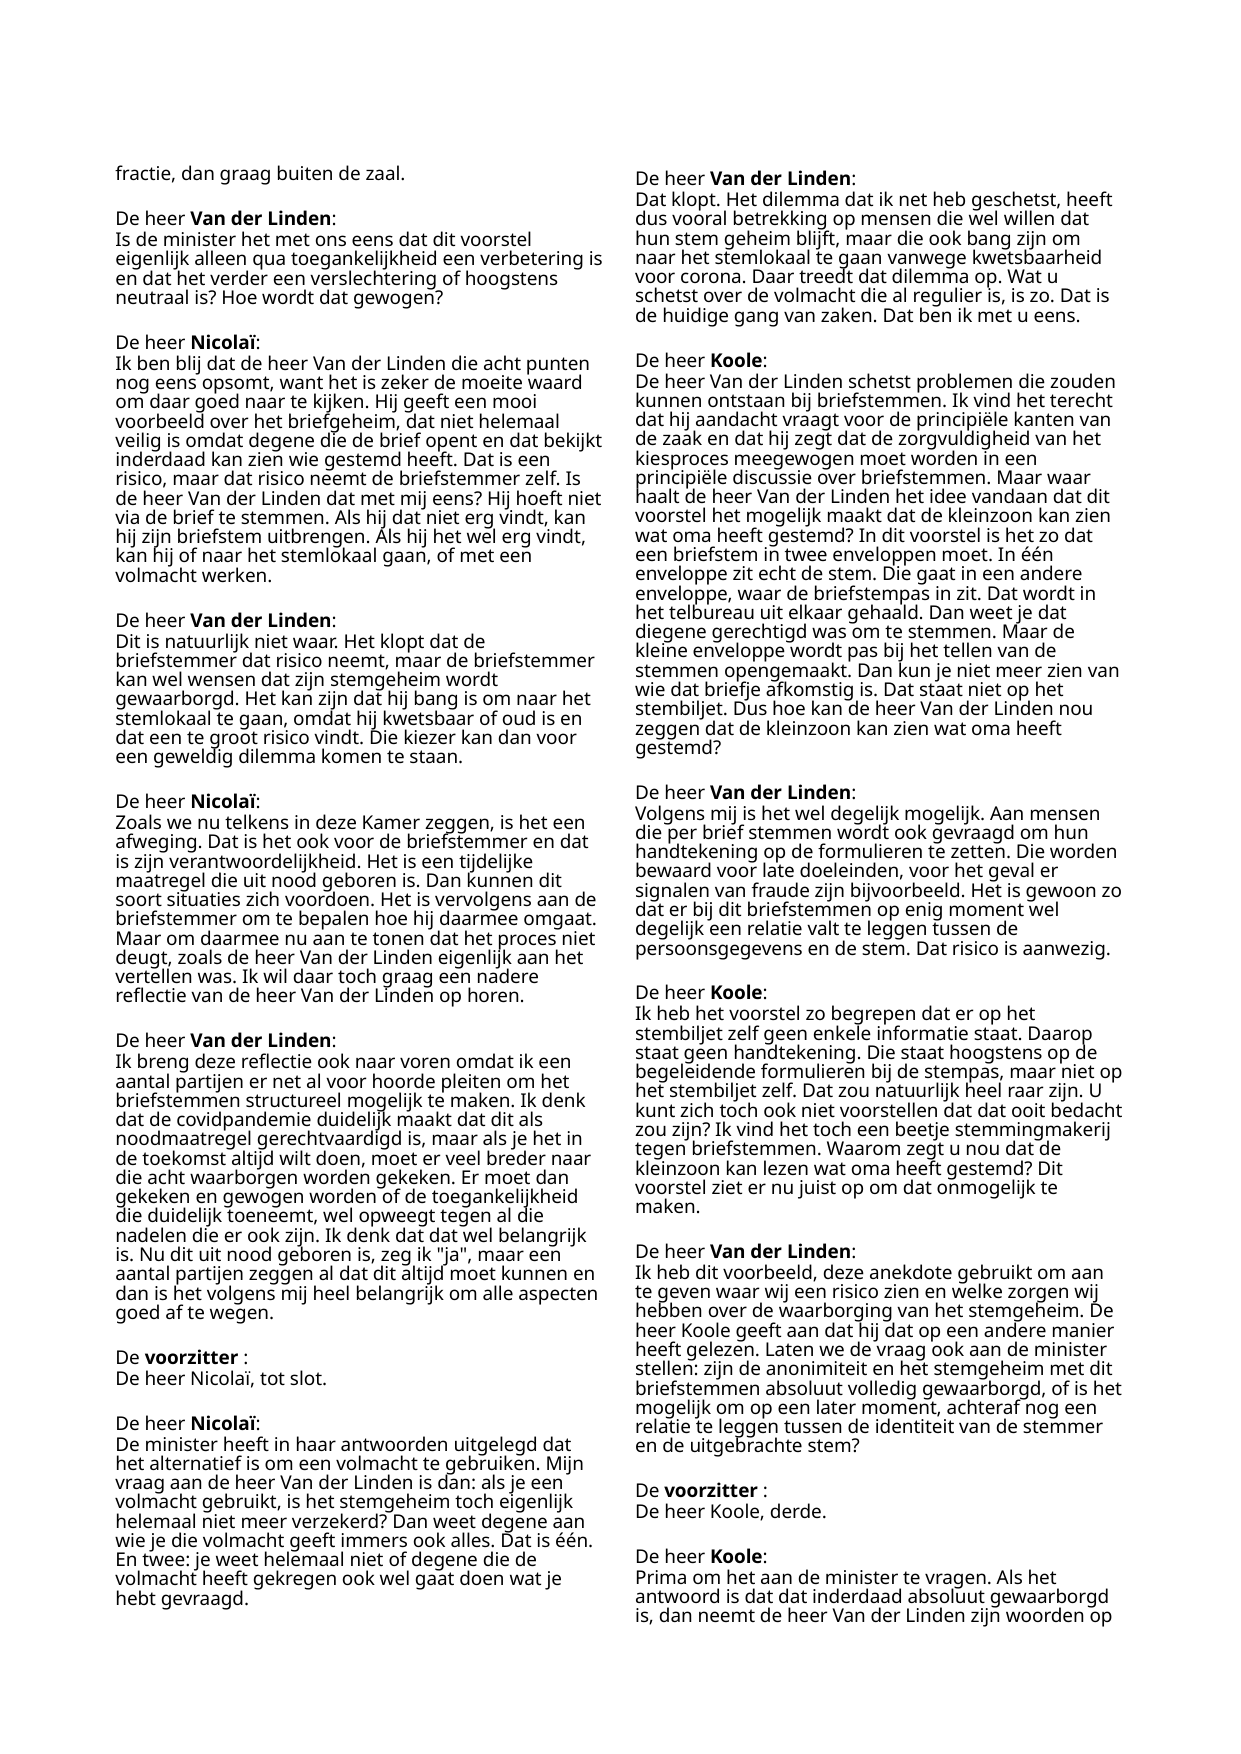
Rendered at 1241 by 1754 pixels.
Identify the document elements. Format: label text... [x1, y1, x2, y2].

text Ik heb het voorstel zo begrepen dat er op het stembiljet zelf geen enkele informatie staat. Daarop staat geen handtekening. Die staat hoogstens op de begeleidende formulieren bij de stempas, maar niet op het stembiljet zelf. Dat zou natuurlijk heel raar zijn. U kunt zich toch ook niet voorstellen dat dat ooit bedacht zou zijn? Ik vind het toch een beetje stemmingmakerij tegen briefstemmen. Waarom zegt u nou dat de kleinzoon kan lezen wat oma heeft gestemd? Dit voorstel ziet er nu juist op om dat onmogelijk te maken. [635, 1005, 1125, 1217]
text De heer Van der Linden: [635, 1238, 1125, 1264]
text De heer Koole: [635, 979, 1125, 1005]
text De heer Van der Linden: [115, 205, 605, 231]
text Prima om het aan de minister te vragen. Als het antwoord is dat dat inderdaad absoluut gewaarborgd is, dan neemt de heer Van der Linden zijn woorden op [635, 1569, 1125, 1627]
text Volgens mij is het wel degelijk mogelijk. Aan mensen die per brief stemmen wordt ook gevraagd om hun handtekening op de formulieren te zetten. Die worden bewaard voor late doeleinden, voor het geval er signalen van fraude zijn bijvoorbeeld. Het is gewoon zo dat er bij dit briefstemmen op enig moment wel degelijk een relatie valt te leggen tussen de persoonsgegevens en de stem. Dat risico is aanwezig. [635, 804, 1125, 959]
text De heer Koole, derde. [635, 1503, 1125, 1522]
text De heer Van der Linden: [115, 607, 605, 633]
text De heer Nicolaï: [115, 1410, 605, 1436]
text De heer Van der Linden: [115, 1028, 605, 1053]
text De heer Koole: [635, 1543, 1125, 1569]
text De heer Nicolaï: [115, 788, 605, 814]
text De voorzitter : [115, 1344, 605, 1370]
text Ik breng deze reflectie ook naar voren omdat ik een aantal partijen er net al voor hoorde pleiten om het briefstemmen structureel mogelijk te maken. Ik denk dat de covidpandemie duidelijk maakt dat dit als noodmaatregel gerechtvaardigd is, maar als je het in de toekomst altijd wilt doen, moet er veel breder naar die acht waarborgen worden gekeken. Er moet dan gekeken en gewogen worden of de toegankelijkheid die duidelijk toeneemt, wel opweegt tegen al die nadelen die er ook zijn. Ik denk dat dat wel belangrijk is. Nu dit uit nood geboren is, zeg ik "ja", maar een aantal partijen zeggen al dat dit altijd moet kunnen en dan is het volgens mij heel belangrijk om alle aspecten goed af te wegen. [115, 1053, 605, 1323]
text De voorzitter : [635, 1477, 1125, 1503]
text fractie, dan graag buiten de zaal. [115, 165, 605, 184]
text De heer Koole: [635, 347, 1125, 373]
text Zoals we nu telkens in deze Kamer zeggen, is het een afweging. Dat is het ook voor de briefstemmer en dat is zijn verantwoordelijkheid. Het is een tijdelijke maatregel die uit nood geboren is. Dan kunnen dit soort situaties zich voordoen. Het is vervolgens aan de briefstemmer om te bepalen hoe hij daarmee omgaat. Maar om daarmee nu aan te tonen dat het proces niet deugt, zoals de heer Van der Linden eigenlijk aan het vertellen was. Ik wil daar toch graag een nadere reflectie van de heer Van der Linden op horen. [115, 814, 605, 1007]
text Is de minister het met ons eens dat dit voorstel eigenlijk alleen qua toegankelijkheid een verbetering is en dat het verder een verslechtering of hoogstens neutraal is? Hoe wordt dat gewogen? [115, 231, 605, 308]
text De heer Nicolaï: [115, 329, 605, 355]
text Dat klopt. Het dilemma dat ik net heb geschetst, heeft dus vooral betrekking op mensen die wel willen dat hun stem geheim blijft, maar die ook bang zijn om naar het stemlokaal te gaan vanwege kwetsbaarheid voor corona. Daar treedt dat dilemma op. Wat u schetst over de volmacht die al regulier is, is zo. Dat is de huidige gang van zaken. Dat ben ik met u eens. [635, 191, 1125, 326]
text De heer Van der Linden schetst problemen die zouden kunnen ontstaan bij briefstemmen. Ik vind het terecht dat hij aandacht vraagt voor de principiële kanten van de zaak en dat hij zegt dat de zorgvuldigheid van het kiesproces meegewogen moet worden in een principiële discussie over briefstemmen. Maar waar haalt de heer Van der Linden het idee vandaan dat dit voorstel het mogelijk maakt dat de kleinzoon kan zien wat oma heeft gestemd? In dit voorstel is het zo dat een briefstem in twee enveloppen moet. In één enveloppe zit echt de stem. Die gaat in een andere enveloppe, waar de briefstempas in zit. Dat wordt in het telbureau uit elkaar gehaald. Dan weet je dat diegene gerechtigd was om te stemmen. Maar de kleine enveloppe wordt pas bij het tellen van de stemmen opengemaakt. Dan kun je niet meer zien van wie dat briefje afkomstig is. Dat staat niet op het stembiljet. Dus hoe kan de heer Van der Linden nou zeggen dat de kleinzoon kan zien wat oma heeft gestemd? [635, 373, 1125, 758]
text De heer Van der Linden: [635, 779, 1125, 804]
text De heer Nicolaï, tot slot. [115, 1370, 605, 1389]
text Dit is natuurlijk niet waar. Het klopt dat de briefstemmer dat risico neemt, maar de briefstemmer kan wel wensen dat zijn stemgeheim wordt gewaarborgd. Het kan zijn dat hij bang is om naar het stemlokaal te gaan, omdat hij kwetsbaar of oud is en dat een te groot risico vindt. Die kiezer kan dan voor een geweldig dilemma komen te staan. [115, 633, 605, 767]
text De heer Van der Linden: [635, 165, 1125, 191]
text De minister heeft in haar antwoorden uitgelegd dat het alternatief is om een volmacht te gebruiken. Mijn vraag aan de heer Van der Linden is dan: als je een volmacht gebruikt, is het stemgeheim toch eigenlijk helemaal niet meer verzekerd? Dan weet degene aan wie je die volmacht geeft immers ook alles. Dat is één. En twee: je weet helemaal niet of degene die de volmacht heeft gekregen ook wel gaat doen wat je hebt gevraagd. [115, 1436, 605, 1609]
text Ik ben blij dat de heer Van der Linden die acht punten nog eens opsomt, want het is zeker de moeite waard om daar goed naar te kijken. Hij geeft een mooi voorbeeld over het briefgeheim, dat niet helemaal veilig is omdat degene die de brief opent en dat bekijkt inderdaad kan zien wie gestemd heeft. Dat is een risico, maar dat risico neemt de briefstemmer zelf. Is de heer Van der Linden dat met mij eens? Hij hoeft niet via de brief te stemmen. Als hij dat niet erg vindt, kan hij zijn briefstem uitbrengen. Als hij het wel erg vindt, kan hij of naar het stemlokaal gaan, of met een volmacht werken. [115, 355, 605, 586]
text Ik heb dit voorbeeld, deze anekdote gebruikt om aan te geven waar wij een risico zien en welke zorgen wij hebben over de waarborging van het stemgeheim. De heer Koole geeft aan dat hij dat op een andere manier heeft gelezen. Laten we de vraag ook aan de minister stellen: zijn de anonimiteit en het stemgeheim met dit briefstemmen absoluut volledig gewaarborgd, of is het mogelijk om op een later moment, achteraf nog een relatie te leggen tussen de identiteit van de stemmer en de uitgebrachte stem? [635, 1264, 1125, 1457]
